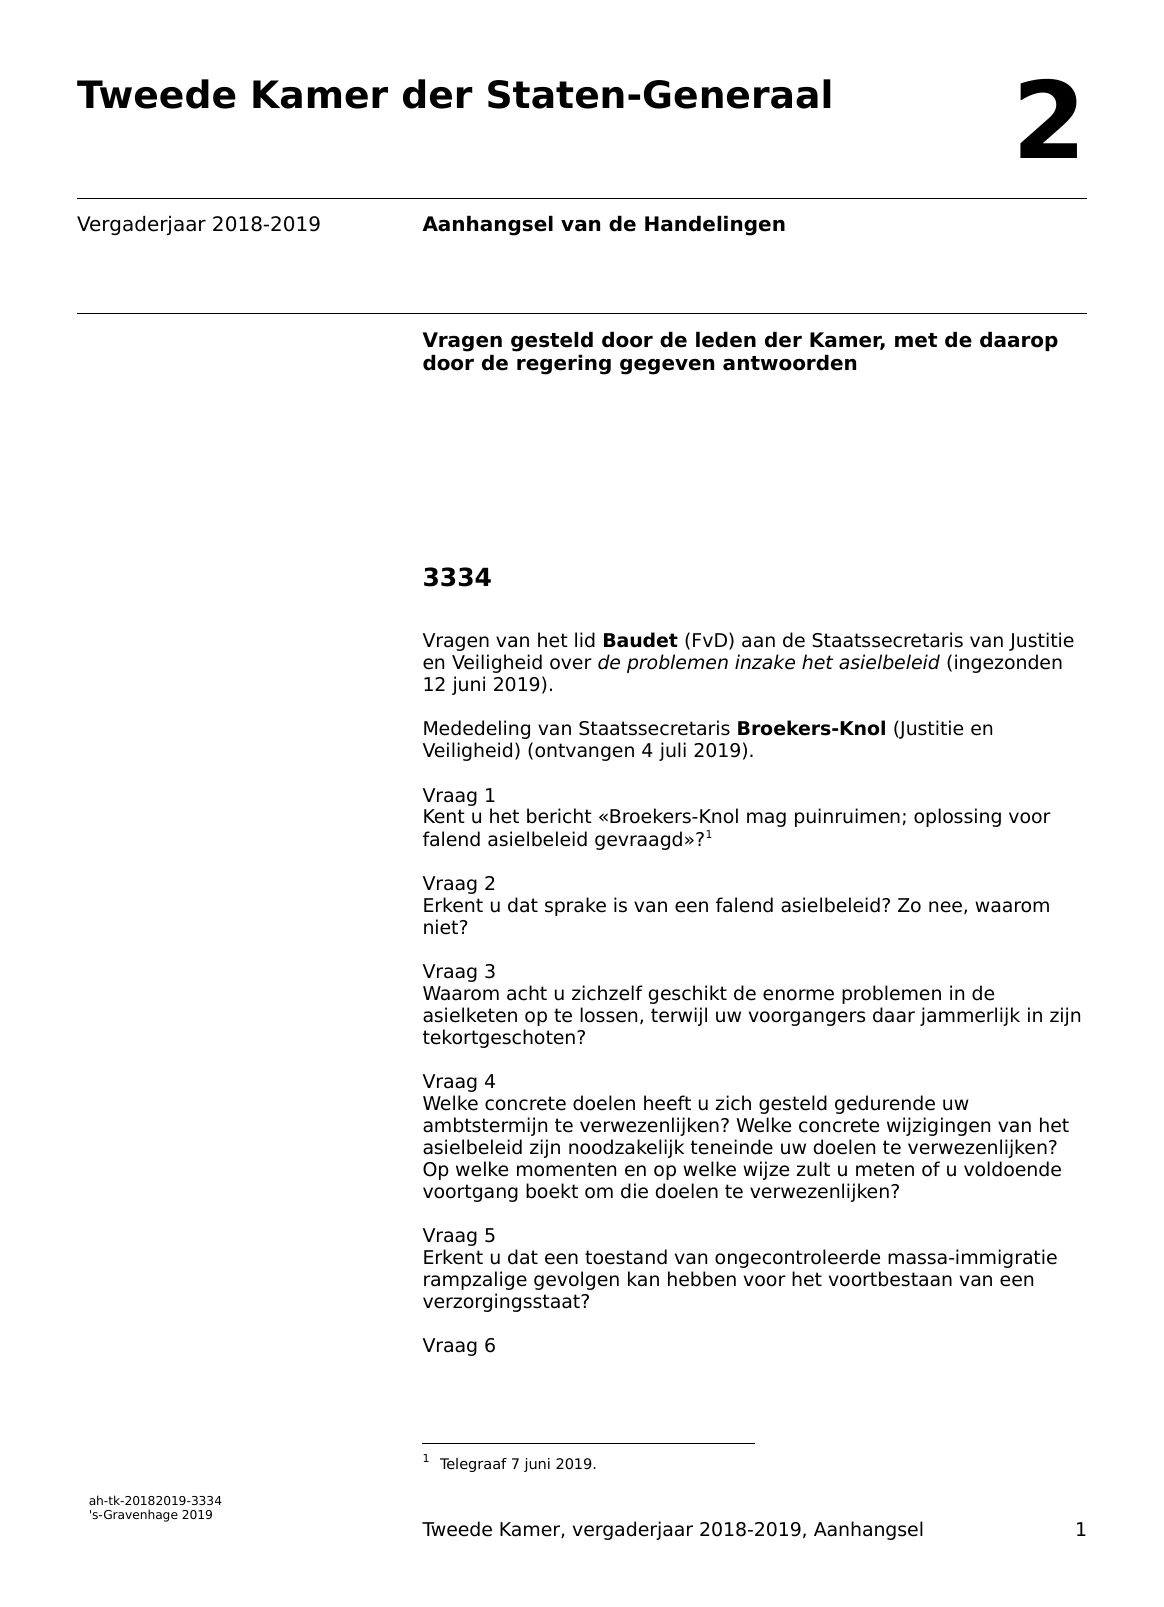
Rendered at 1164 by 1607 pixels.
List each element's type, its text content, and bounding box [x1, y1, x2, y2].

table_cell [77, 314, 422, 375]
table_cell Vergaderjaar 2018-2019 [77, 199, 422, 313]
table_cell Aanhangsel van de Handelingen [422, 199, 1087, 313]
table_header 2 [886, 59, 1087, 198]
text 3334 [422, 563, 1087, 592]
table_cell Vragen gesteld door de leden der Kamer, met de daarop door de regering gegeven antwoorden [422, 314, 1087, 375]
text Vraag 4 [422, 1071, 1087, 1093]
text Kent u het bericht «Broekers-Knol mag puinruimen; oplossing voor falend asielbeleid gevraagd»? [422, 806, 1087, 850]
text Vragen van het lid Baudet (FvD) aan de Staatssecretaris van Justitie en Veiligheid over de problemen inzake het asielbeleid (ingezonden 12 juni 2019). [422, 630, 1087, 696]
text Vraag 3 [422, 961, 1087, 983]
text Mededeling van Staatssecretaris Broekers-Knol (Justitie en Veiligheid) (ontvangen 4 juli 2019). [422, 718, 1087, 762]
text Vraag 6 [422, 1335, 1087, 1357]
text 's-Gravenhage 2019 [88, 1508, 323, 1522]
text Vraag 5 [422, 1225, 1087, 1247]
text Telegraaf 7 juni 2019. [422, 1452, 1087, 1474]
text Erkent u dat een toestand van ongecontroleerde massa-immigratie rampzalige gevolgen kan hebben voor het voortbestaan van een verzorgingsstaat? [422, 1247, 1087, 1313]
text Vraag 1 [422, 784, 1087, 806]
text Waarom acht u zichzelf geschikt de enorme problemen in de asielketen op te lossen, terwijl uw voorgangers daar jammerlijk in zijn tekortgeschoten? [422, 983, 1087, 1049]
text Erkent u dat sprake is van een falend asielbeleid? Zo nee, waarom niet? [422, 894, 1087, 938]
text ah-tk-20182019-3334 [88, 1494, 323, 1508]
text Vraag 2 [422, 873, 1087, 894]
table_header Tweede Kamer der Staten-Generaal [77, 59, 886, 198]
text Welke concrete doelen heeft u zich gesteld gedurende uw ambtstermijn te verwezenlijken? Welke concrete wijzigingen van het asielbeleid zijn noodzakelijk teneinde uw doelen te verwezenlijken? Op welke momenten en op welke wijze zult u meten of u voldoende voortgang boekt om die doelen te verwezenlijken? [422, 1093, 1087, 1203]
